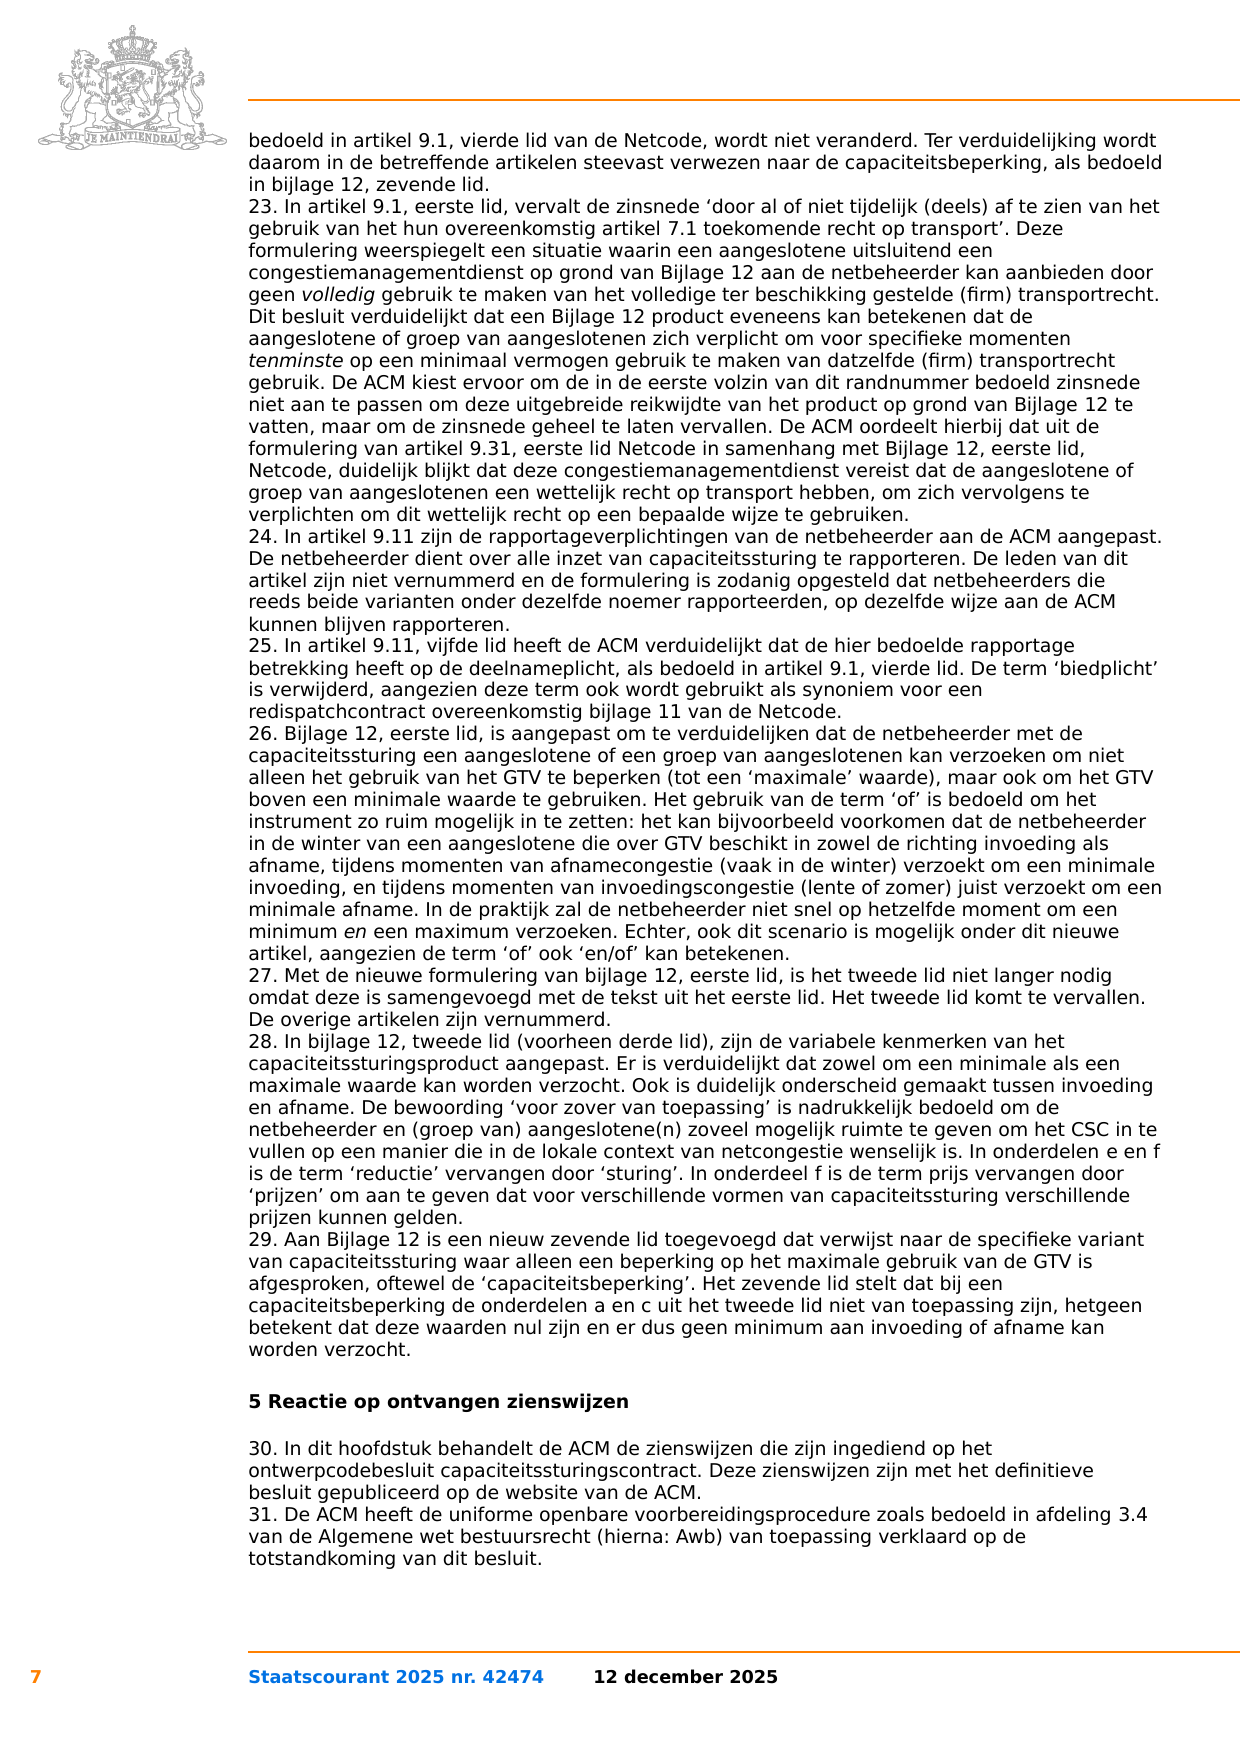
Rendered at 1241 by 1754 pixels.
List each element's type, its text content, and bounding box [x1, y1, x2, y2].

text 26. Bijlage 12, eerste lid, is aangepast om te verduidelijken dat de netbeheerder met de capaciteitssturing een aangeslotene of een groep van aangeslotenen kan verzoeken om niet alleen het gebruik van het GTV te beperken (tot een ‘maximale’ waarde), maar ook om het GTV boven een minimale waarde te gebruiken. Het gebruik van de term ‘of’ is bedoeld om het instrument zo ruim mogelijk in te zetten: het kan bijvoorbeeld voorkomen dat de netbeheerder in de winter van een aangeslotene die over GTV beschikt in zowel de richting invoeding als afname, tijdens momenten van afnamecongestie (vaak in de winter) verzoekt om een minimale invoeding, en tijdens momenten van invoedingscongestie (lente of zomer) juist verzoekt om een minimale afname. In de praktijk zal de netbeheerder niet snel op hetzelfde moment om een minimum en een maximum verzoeken. Echter, ook dit scenario is mogelijk onder dit nieuwe artikel, aangezien de term ‘of’ ook ‘en/of’ kan betekenen. [248, 723, 1163, 965]
text 24. In artikel 9.11 zijn de rapportageverplichtingen van de netbeheerder aan de ACM aangepast. De netbeheerder dient over alle inzet van capaciteitssturing te rapporteren. De leden van dit artikel zijn niet vernummerd en de formulering is zodanig opgesteld dat netbeheerders die reeds beide varianten onder dezelfde noemer rapporteerden, op dezelfde wijze aan de ACM kunnen blijven rapporteren. [248, 526, 1163, 635]
text 23. In artikel 9.1, eerste lid, vervalt de zinsnede ‘door al of niet tijdelijk (deels) af te zien van het gebruik van het hun overeenkomstig artikel 7.1 toekomende recht op transport’. Deze formulering weerspiegelt een situatie waarin een aangeslotene uitsluitend een congestiemanagementdienst op grond van Bijlage 12 aan de netbeheerder kan aanbieden door geen volledig gebruik te maken van het volledige ter beschikking gestelde (firm) transportrecht. Dit besluit verduidelijkt dat een Bijlage 12 product eveneens kan betekenen dat de aangeslotene of groep van aangeslotenen zich verplicht om voor specifieke momenten tenminste op een minimaal vermogen gebruik te maken van datzelfde (firm) transportrecht gebruik. De ACM kiest ervoor om de in de eerste volzin van dit randnummer bedoeld zinsnede niet aan te passen om deze uitgebreide reikwijdte van het product op grond van Bijlage 12 te vatten, maar om de zinsnede geheel te laten vervallen. De ACM oordeelt hierbij dat uit de formulering van artikel 9.31, eerste lid Netcode in samenhang met Bijlage 12, eerste lid, Netcode, duidelijk blijkt dat deze congestiemanagementdienst vereist dat de aangeslotene of groep van aangeslotenen een wettelijk recht op transport hebben, om zich vervolgens te verplichten om dit wettelijk recht op een bepaalde wijze te gebruiken. [248, 196, 1163, 526]
subtitle 5 Reactie op ontvangen zienswijzen [248, 1391, 1163, 1413]
picture [38, 25, 227, 150]
text 25. In artikel 9.11, vijfde lid heeft de ACM verduidelijkt dat de hier bedoelde rapportage betrekking heeft op de deelnameplicht, als bedoeld in artikel 9.1, vierde lid. De term ‘biedplicht’ is verwijderd, aangezien deze term ook wordt gebruikt als synoniem voor een redispatchcontract overeenkomstig bijlage 11 van de Netcode. [248, 635, 1163, 723]
text 31. De ACM heeft de uniforme openbare voorbereidingsprocedure zoals bedoeld in afdeling 3.4 van de Algemene wet bestuursrecht (hierna: Awb) van toepassing verklaard op de totstandkoming van dit besluit. [248, 1504, 1163, 1569]
text 29. Aan Bijlage 12 is een nieuw zevende lid toegevoegd dat verwijst naar de specifieke variant van capaciteitssturing waar alleen een beperking op het maximale gebruik van de GTV is afgesproken, oftewel de ‘capaciteitsbeperking’. Het zevende lid stelt dat bij een capaciteitsbeperking de onderdelen a en c uit het tweede lid niet van toepassing zijn, hetgeen betekent dat deze waarden nul zijn en er dus geen minimum aan invoeding of afname kan worden verzocht. [248, 1229, 1163, 1361]
text 28. In bijlage 12, tweede lid (voorheen derde lid), zijn de variabele kenmerken van het capaciteitssturingsproduct aangepast. Er is verduidelijkt dat zowel om een minimale als een maximale waarde kan worden verzocht. Ook is duidelijk onderscheid gemaakt tussen invoeding en afname. De bewoording ‘voor zover van toepassing’ is nadrukkelijk bedoeld om de netbeheerder en (groep van) aangeslotene(n) zoveel mogelijk ruimte te geven om het CSC in te vullen op een manier die in de lokale context van netcongestie wenselijk is. In onderdelen e en f is de term ‘reductie’ vervangen door ‘sturing’. In onderdeel f is de term prijs vervangen door ‘prijzen’ om aan te geven dat voor verschillende vormen van capaciteitssturing verschillende prijzen kunnen gelden. [248, 1031, 1163, 1229]
text 30. In dit hoofdstuk behandelt de ACM de zienswijzen die zijn ingediend op het ontwerpcodebesluit capaciteitssturingscontract. Deze zienswijzen zijn met het definitieve besluit gepubliceerd op de website van de ACM. [248, 1438, 1163, 1504]
text bedoeld in artikel 9.1, vierde lid van de Netcode, wordt niet veranderd. Ter verduidelijking wordt daarom in de betreffende artikelen steevast verwezen naar de capaciteitsbeperking, als bedoeld in bijlage 12, zevende lid. [248, 130, 1163, 196]
text 27. Met de nieuwe formulering van bijlage 12, eerste lid, is het tweede lid niet langer nodig omdat deze is samengevoegd met de tekst uit het eerste lid. Het tweede lid komt te vervallen. De overige artikelen zijn vernummerd. [248, 965, 1163, 1031]
